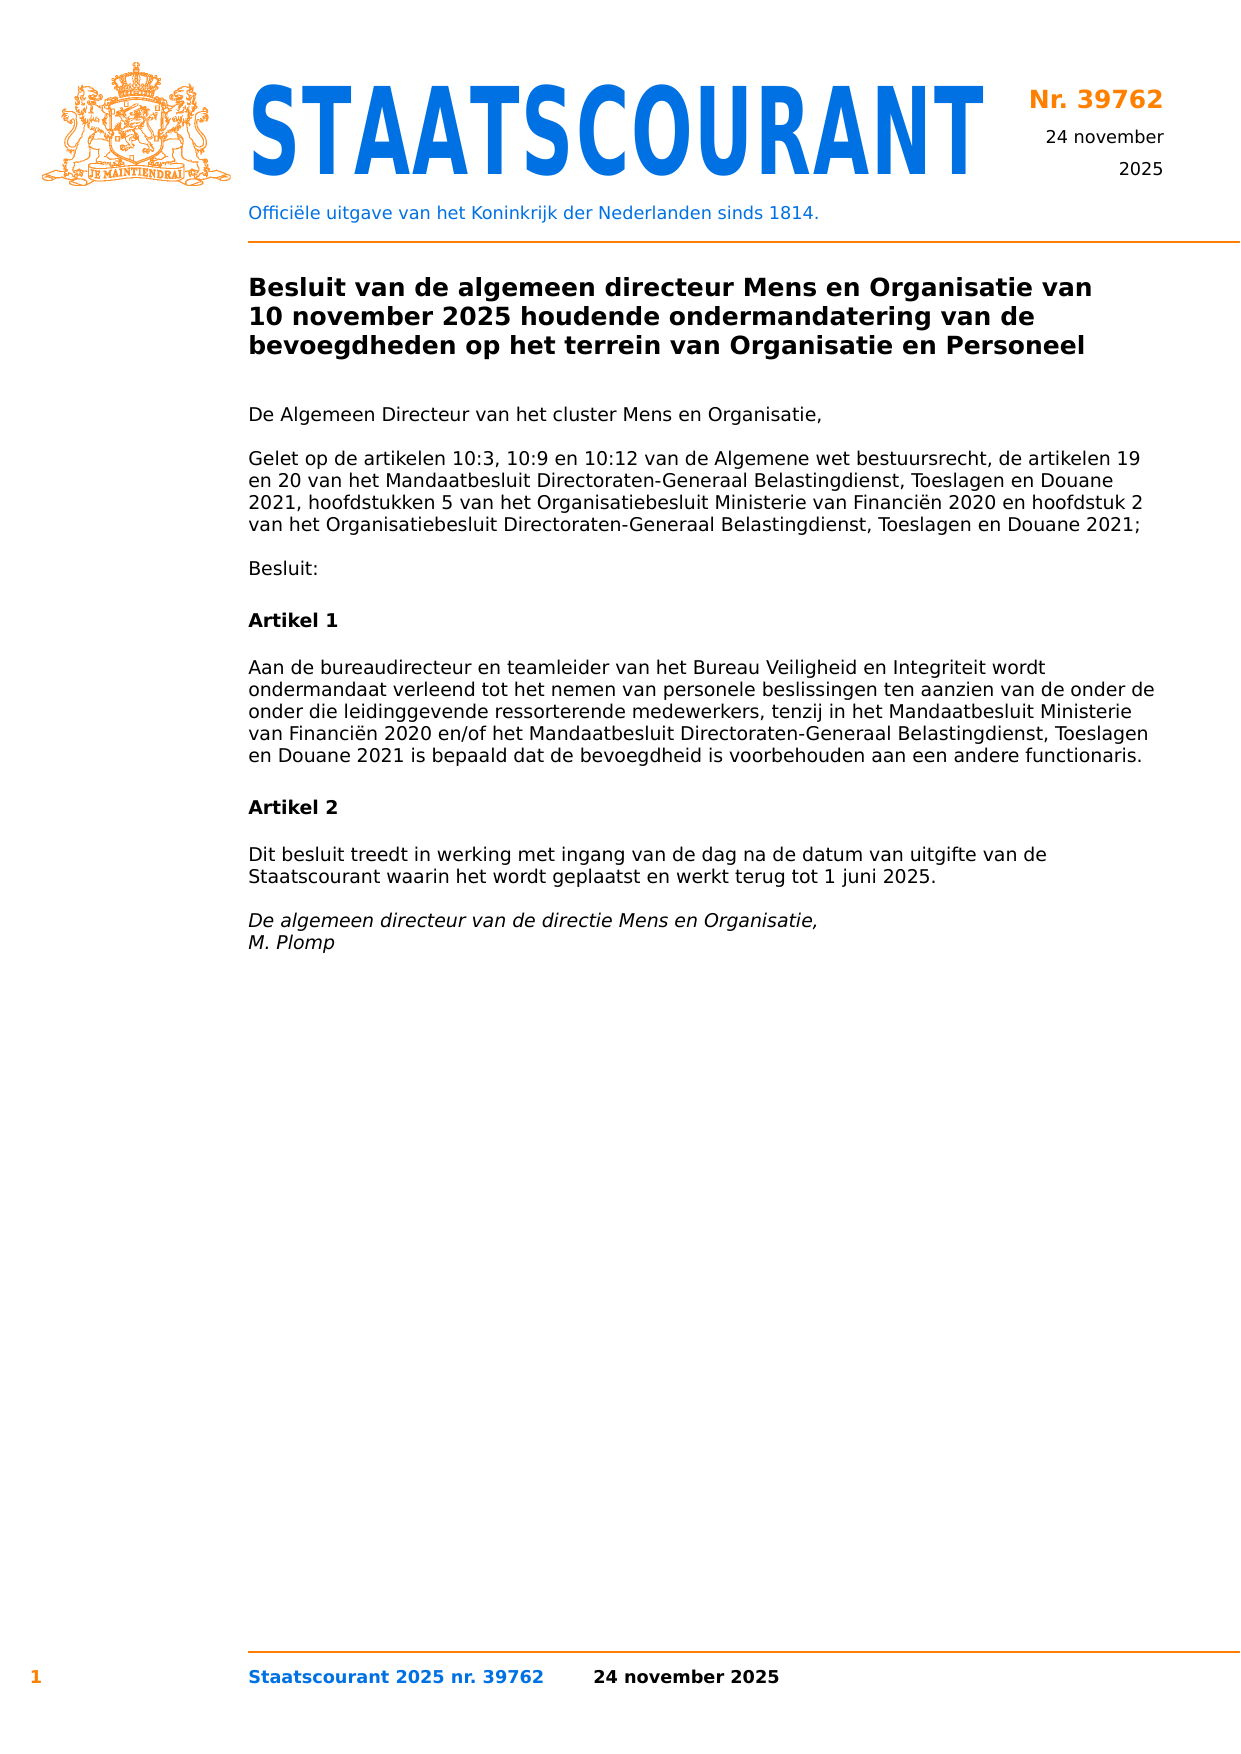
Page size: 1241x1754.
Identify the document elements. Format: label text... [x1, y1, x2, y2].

text De algemeen directeur van de directie Mens en Organisatie, M. Plomp [248, 909, 1163, 953]
table_cell 24 november [998, 121, 1240, 153]
table_cell 2025 [998, 153, 1240, 203]
table_cell Officiële uitgave van het Koninkrijk der Nederlanden sinds 1814. [248, 203, 1240, 241]
subtitle Besluit van de algemeen directeur Mens en Organisatie van 10 november 2025 houdende ondermandatering van de bevoegdheden op het terrein van Organisatie en Personeel [248, 273, 1163, 361]
text Aan de bureaudirecteur en teamleider van het Bureau Veiligheid en Integriteit wordt ondermandaat verleend tot het nemen van personele beslissingen ten aanzien van de onder de onder die leidinggevende ressorterende medewerkers, tenzij in het Mandaatbesluit Ministerie van Financiën 2020 en/of het Mandaatbesluit Directoraten-Generaal Belastingdienst, Toeslagen en Douane 2021 is bepaald dat de bevoegdheid is voorbehouden aan een andere functionaris. [248, 657, 1163, 767]
table_header [25, 62, 248, 241]
text Gelet op de artikelen 10:3, 10:9 en 10:12 van de Algemene wet bestuursrecht, de artikelen 19 en 20 van het Mandaatbesluit Directoraten-Generaal Belastingdienst, Toeslagen en Douane 2021, hoofdstukken 5 van het Organisatiebesluit Ministerie van Financiën 2020 en hoofdstuk 2 van het Organisatiebesluit Directoraten-Generaal Belastingdienst, Toeslagen en Douane 2021; [248, 448, 1163, 536]
subtitle Artikel 1 [248, 610, 1163, 632]
text De Algemeen Directeur van het cluster Mens en Organisatie, [248, 404, 1163, 426]
table_header STAATSCOURANT [248, 62, 998, 203]
text Dit besluit treedt in werking met ingang van de dag na de datum van uitgifte van de Staatscourant waarin het wordt geplaatst en werkt terug tot 1 juni 2025. [248, 844, 1163, 888]
table_header Nr. 39762 [998, 62, 1240, 121]
text Besluit: [248, 558, 1163, 580]
subtitle Artikel 2 [248, 797, 1163, 819]
picture [41, 62, 231, 186]
